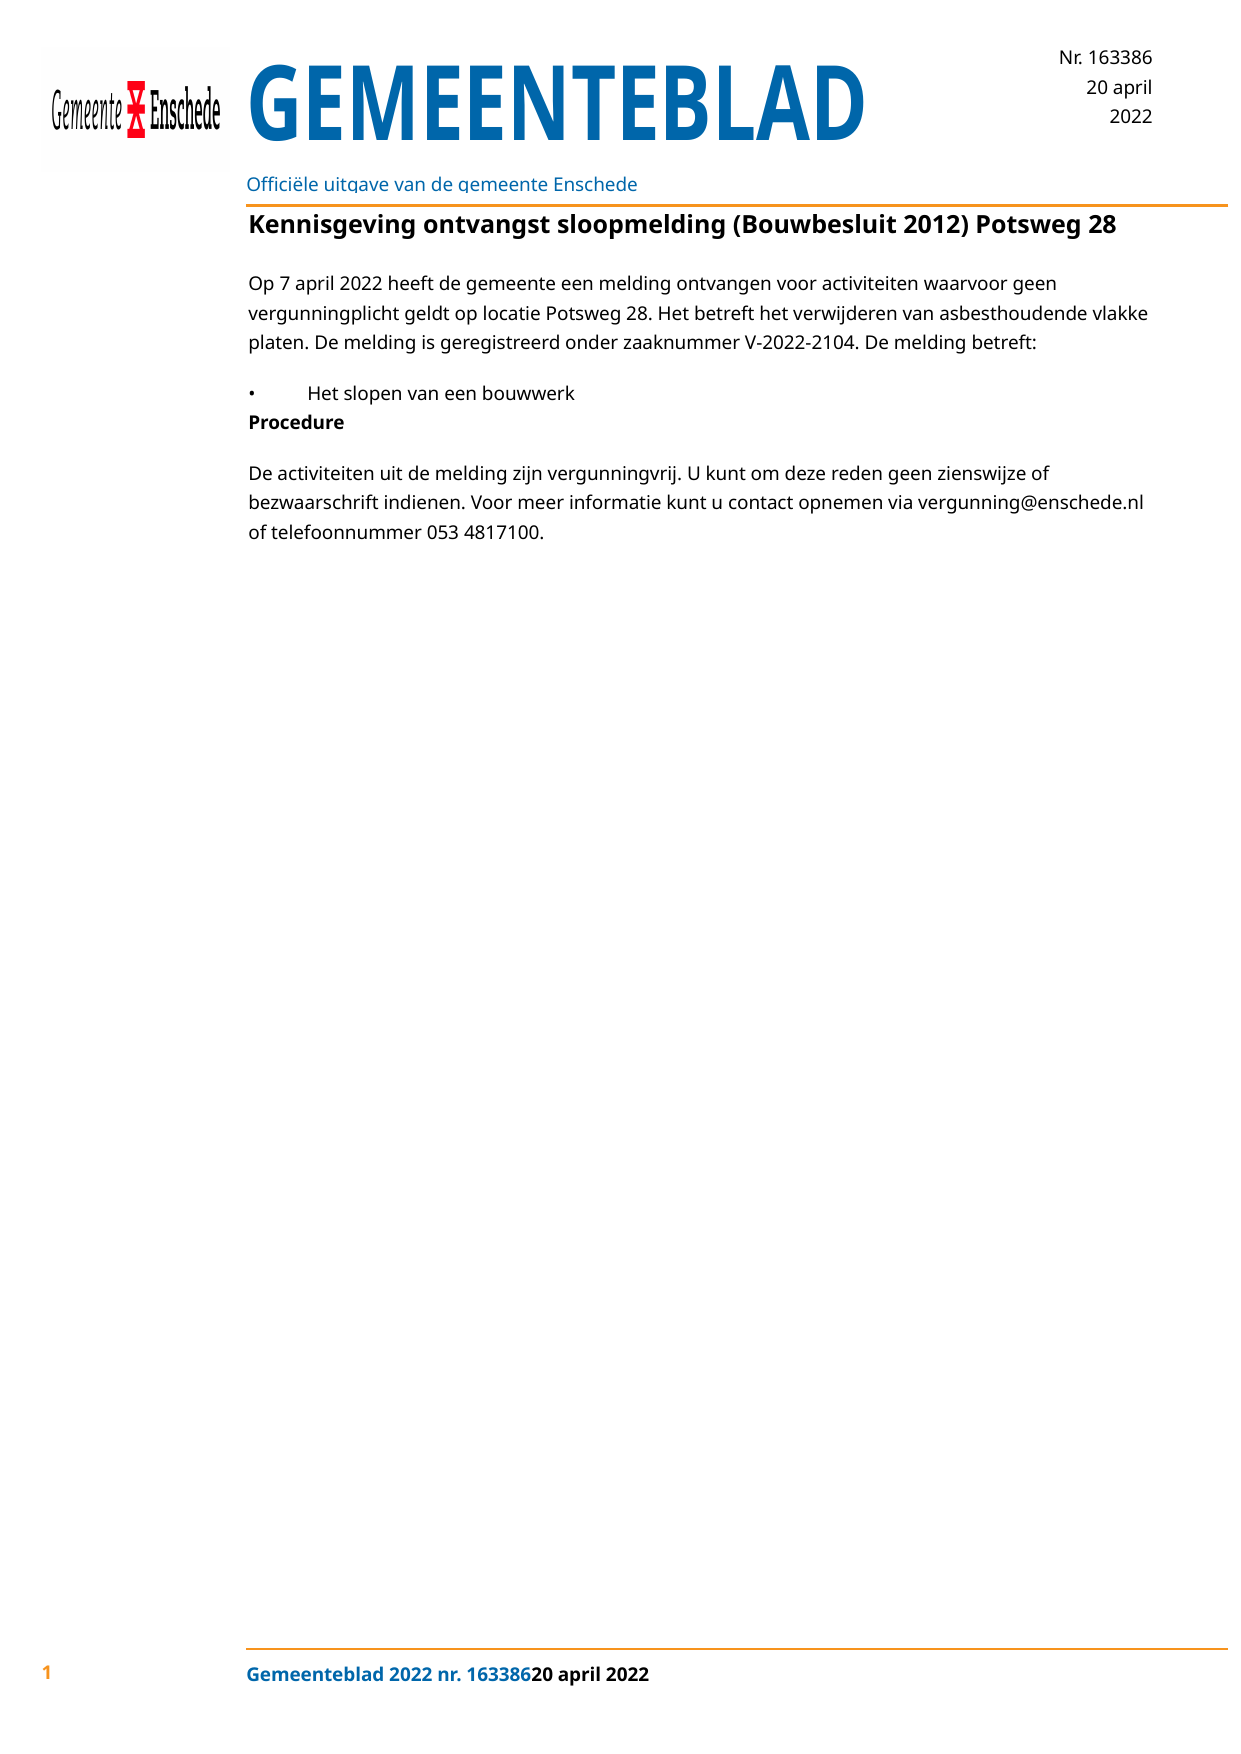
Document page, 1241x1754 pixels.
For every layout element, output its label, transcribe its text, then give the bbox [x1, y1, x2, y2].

text De activiteiten uit de melding zijn vergunningvrij. U kunt om deze reden geen zienswijze of bezwaarschrift indienen. Voor meer informatie kunt u contact opnemen via vergunning@enschede.nl of telefoonnummer 053 4817100. [248, 460, 1152, 545]
picture [41, 47, 231, 172]
text Op 7 april 2022 heeft de gemeente een melding ontvangen voor activiteiten waarvoor geen vergunningplicht geldt op locatie Potsweg 28. Het betreft het verwijderen van asbesthoudende vlakke platen. De melding is geregistreerd onder zaaknummer V-2022-2104. De melding betreft: [248, 270, 1152, 355]
text Kennisgeving ontvangst sloopmelding (Bouwbesluit 2012) Potsweg 28 [248, 207, 1152, 241]
text Procedure [248, 409, 1152, 435]
list Het slopen van een bouwwerk [248, 380, 1152, 406]
